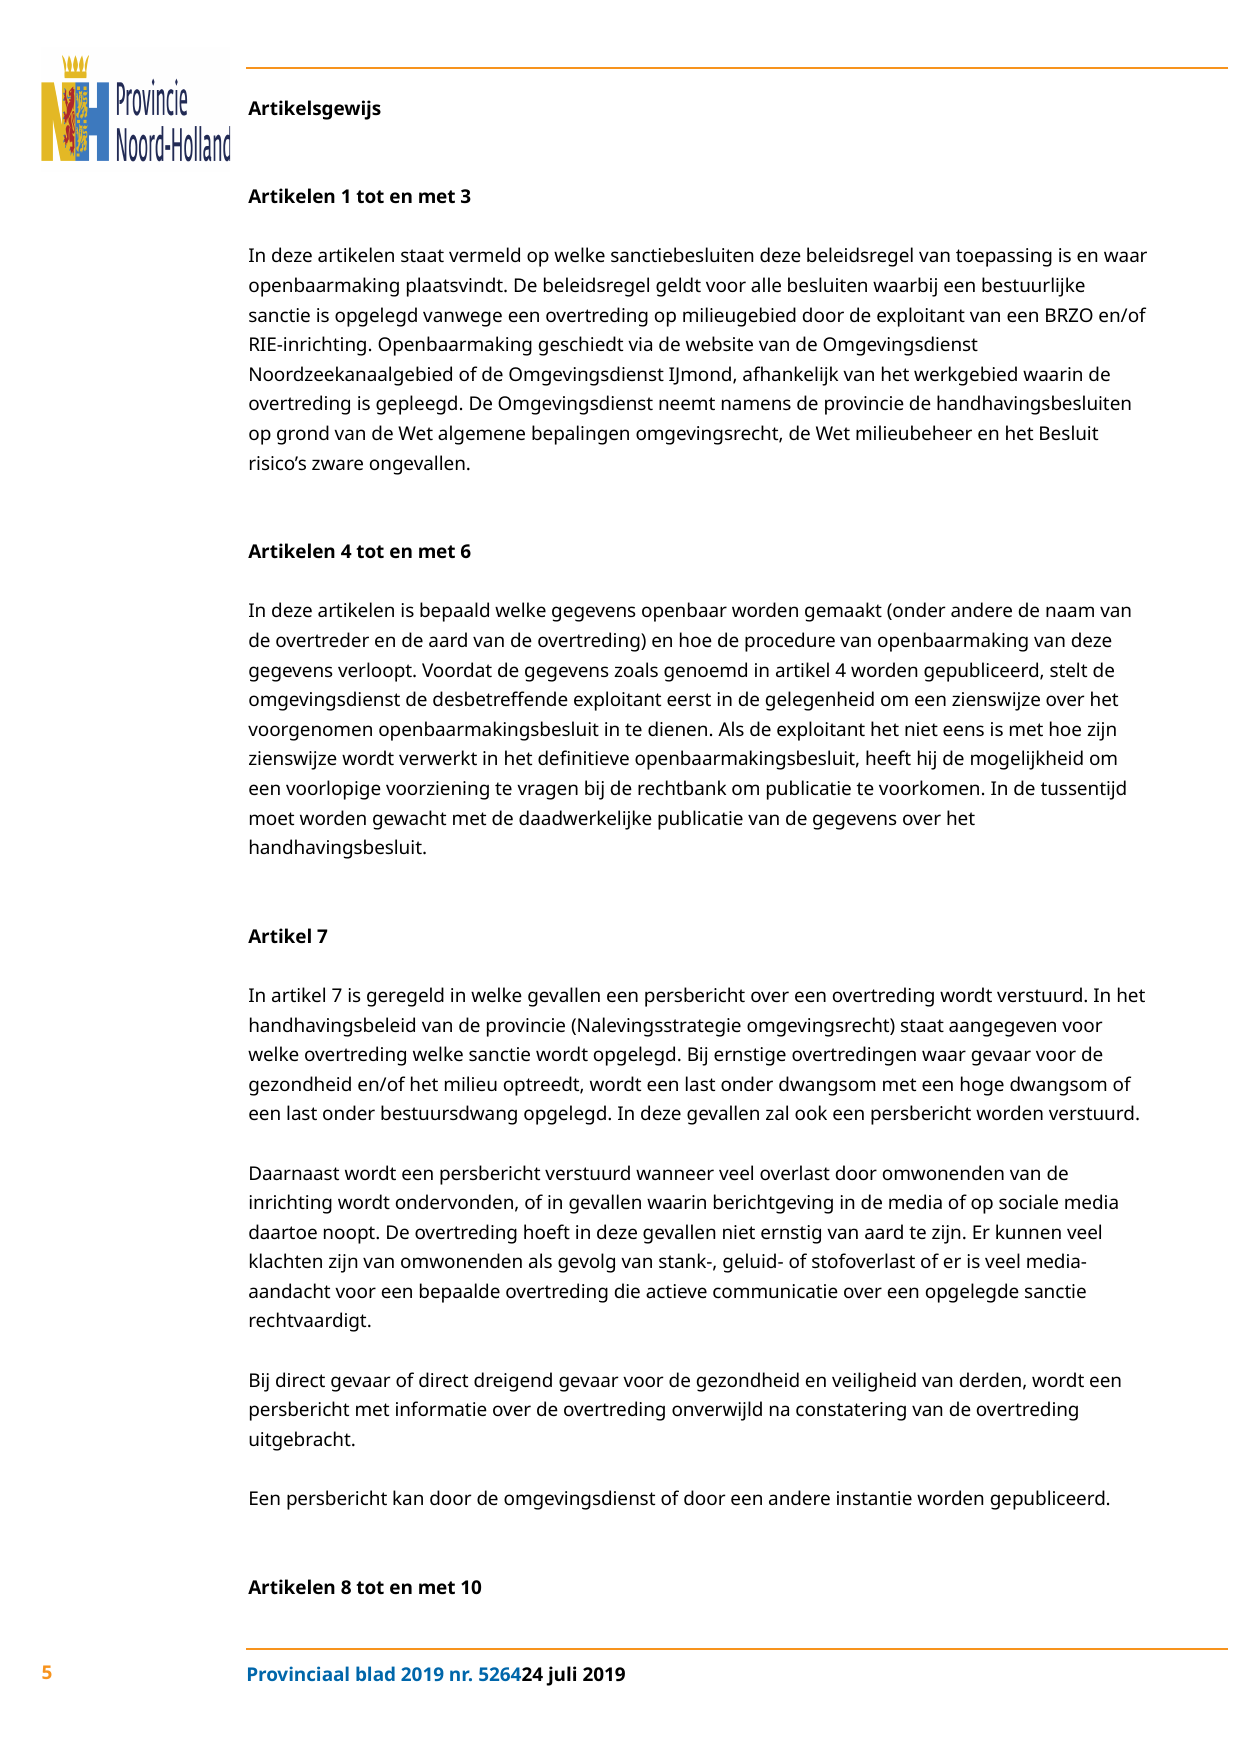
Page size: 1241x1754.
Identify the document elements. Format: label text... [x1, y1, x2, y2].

text Artikel 7 [248, 923, 1152, 949]
text Daarnaast wordt een persbericht verstuurd wanneer veel overlast door omwonenden van de inrichting wordt ondervonden, of in gevallen waarin berichtgeving in de media of op sociale media daartoe noopt. De overtreding hoeft in deze gevallen niet ernstig van aard te zijn. Er kunnen veel klachten zijn van omwonenden als gevolg van stank-, geluid- of stofoverlast of er is veel media-aandacht voor een bepaalde overtreding die actieve communicatie over een opgelegde sanctie rechtvaardigt. [248, 1160, 1152, 1333]
picture [41, 47, 231, 172]
text Een persbericht kan door de omgevingsdienst of door een andere instantie worden gepubliceerd. [248, 1485, 1152, 1511]
text In deze artikelen is bepaald welke gegevens openbaar worden gemaakt (onder andere de naam van de overtreder en de aard van de overtreding) en hoe de procedure van openbaarmaking van deze gegevens verloopt. Voordat de gegevens zoals genoemd in artikel 4 worden gepubliceerd, stelt de omgevingsdienst de desbetreffende exploitant eerst in de gelegenheid om een zienswijze over het voorgenomen openbaarmakingsbesluit in te dienen. Als de exploitant het niet eens is met hoe zijn zienswijze wordt verwerkt in het definitieve openbaarmakingsbesluit, heeft hij de mogelijkheid om een voorlopige voorziening te vragen bij de rechtbank om publicatie te voorkomen. In de tussentijd moet worden gewacht met de daadwerkelijke publicatie van de gegevens over het handhavingsbesluit. [248, 598, 1152, 860]
text Artikelen 4 tot en met 6 [248, 538, 1152, 564]
text Bij direct gevaar of direct dreigend gevaar voor de gezondheid en veiligheid van derden, wordt een persbericht met informatie over de overtreding onverwijld na constatering van de overtreding uitgebracht. [248, 1367, 1152, 1452]
text Artikelen 1 tot en met 3 [248, 183, 1152, 209]
text In artikel 7 is geregeld in welke gevallen een persbericht over een overtreding wordt verstuurd. In het handhavingsbeleid van de provincie (Nalevingsstrategie omgevingsrecht) staat aangegeven voor welke overtreding welke sanctie wordt opgelegd. Bij ernstige overtredingen waar gevaar voor de gezondheid en/of het milieu optreedt, wordt een last onder dwangsom met een hoge dwangsom of een last onder bestuursdwang opgelegd. In deze gevallen zal ook een persbericht worden verstuurd. [248, 982, 1152, 1126]
text In deze artikelen staat vermeld op welke sanctiebesluiten deze beleidsregel van toepassing is en waar openbaarmaking plaatsvindt. De beleidsregel geldt voor alle besluiten waarbij een bestuurlijke sanctie is opgelegd vanwege een overtreding op milieugebied door de exploitant van een BRZO en/of RIE-inrichting. Openbaarmaking geschiedt via de website van de Omgevingsdienst Noordzeekanaalgebied of de Omgevingsdienst IJmond, afhankelijk van het werkgebied waarin de overtreding is gepleegd. De Omgevingsdienst neemt namens de provincie de handhavingsbesluiten op grond van de Wet algemene bepalingen omgevingsrecht, de Wet milieubeheer en het Besluit risico’s zware ongevallen. [248, 243, 1152, 476]
text Artikelsgewijs [248, 95, 1152, 121]
text Artikelen 8 tot en met 10 [248, 1574, 1152, 1600]
